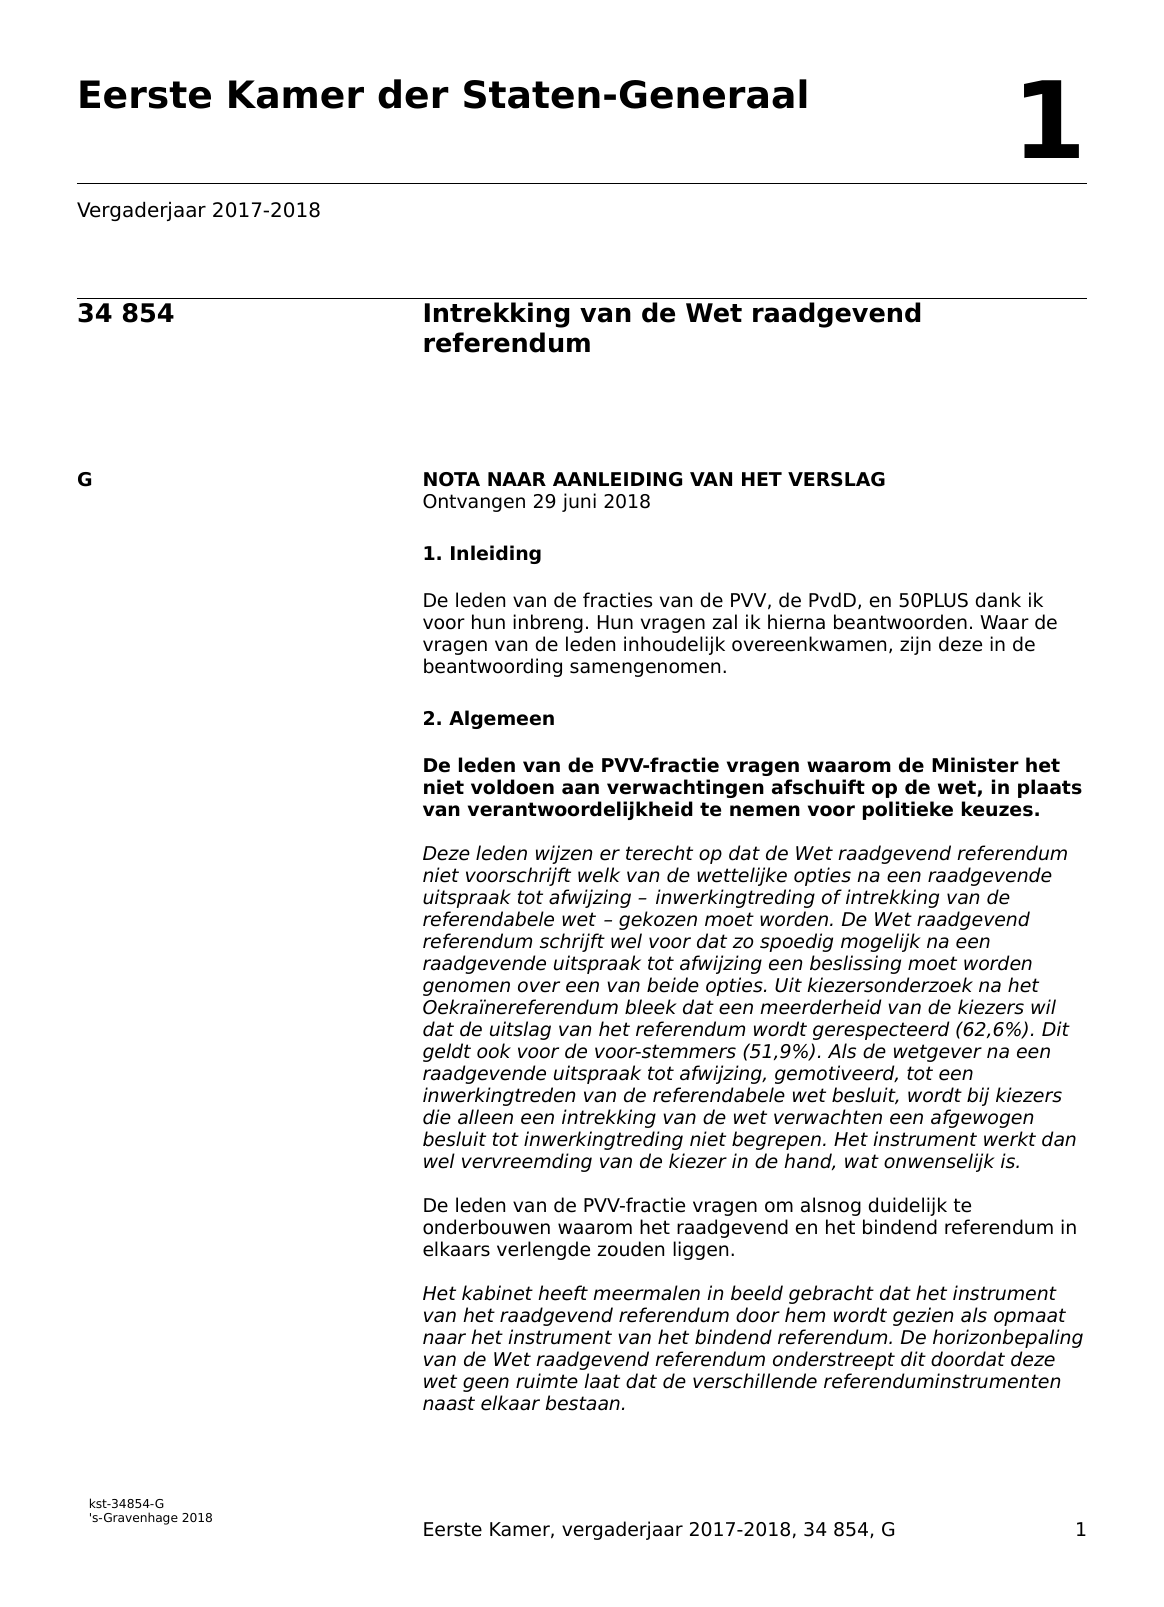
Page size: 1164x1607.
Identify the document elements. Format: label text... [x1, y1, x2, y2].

subtitle 34 854 Intrekking van de Wet raadgevend referendum [77, 299, 1087, 358]
subtitle 1. Inleiding [422, 543, 1087, 565]
table_header Eerste Kamer der Staten-Generaal [77, 59, 886, 183]
text De leden van de fracties van de PVV, de PvdD, en 50PLUS dank ik voor hun inbreng. Hun vragen zal ik hierna beantwoorden. Waar de vragen van de leden inhoudelijk overeenkwamen, zijn deze in de beantwoording samengenomen. [422, 590, 1087, 678]
subtitle G NOTA NAAR AANLEIDING VAN HET VERSLAG [77, 469, 1087, 491]
text Het kabinet heeft meermalen in beeld gebracht dat het instrument van het raadgevend referendum door hem wordt gezien als opmaat naar het instrument van het bindend referendum. De horizonbepaling van de Wet raadgevend referendum onderstreept dit doordat deze wet geen ruimte laat dat de verschillende referenduminstrumenten naast elkaar bestaan. [422, 1283, 1087, 1415]
table_header 1 [886, 59, 1087, 183]
table_cell Vergaderjaar 2017-2018 [77, 184, 1087, 298]
text De leden van de PVV-fractie vragen waarom de Minister het niet voldoen aan verwachtingen afschuift op de wet, in plaats van verantwoordelijkheid te nemen voor politieke keuzes. [422, 755, 1087, 821]
text 's-Gravenhage 2018 [88, 1511, 323, 1525]
text kst-34854-G [88, 1497, 323, 1511]
text Ontvangen 29 juni 2018 [422, 491, 1087, 513]
text De leden van de PVV-fractie vragen om alsnog duidelijk te onderbouwen waarom het raadgevend en het bindend referendum in elkaars verlengde zouden liggen. [422, 1195, 1087, 1261]
subtitle 2. Algemeen [422, 708, 1087, 730]
text Deze leden wijzen er terecht op dat de Wet raadgevend referendum niet voorschrijft welk van de wettelijke opties na een raadgevende uitspraak tot afwijzing – inwerkingtreding of intrekking van de referendabele wet – gekozen moet worden. De Wet raadgevend referendum schrijft wel voor dat zo spoedig mogelijk na een raadgevende uitspraak tot afwijzing een beslissing moet worden genomen over een van beide opties. Uit kiezersonderzoek na het Oekraïnereferendum bleek dat een meerderheid van de kiezers wil dat de uitslag van het referendum wordt gerespecteerd (62,6%). Dit geldt ook voor de voor-stemmers (51,9%). Als de wetgever na een raadgevende uitspraak tot afwijzing, gemotiveerd, tot een inwerkingtreden van de referendabele wet besluit, wordt bij kiezers die alleen een intrekking van de wet verwachten een afgewogen besluit tot inwerkingtreding niet begrepen. Het instrument werkt dan wel vervreemding van de kiezer in de hand, wat onwenselijk is. [422, 843, 1087, 1173]
